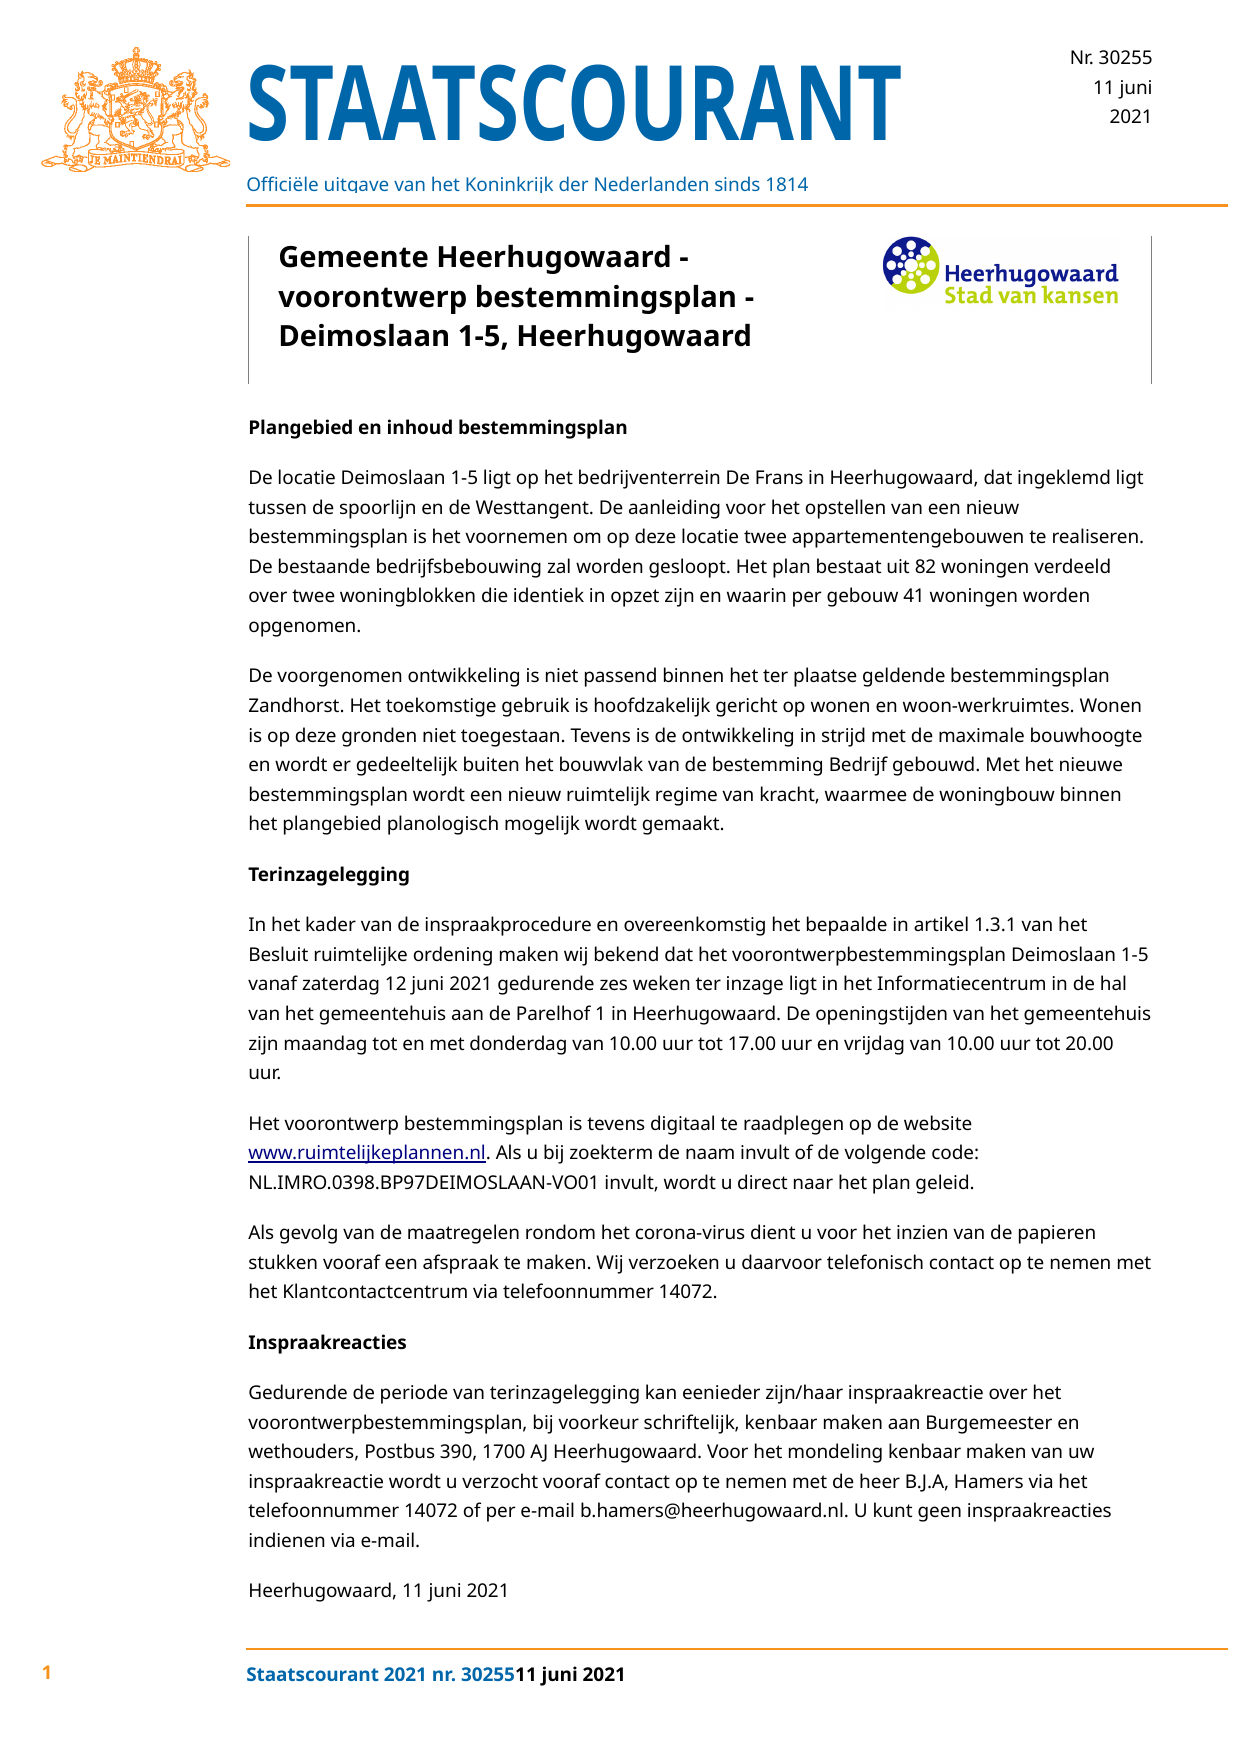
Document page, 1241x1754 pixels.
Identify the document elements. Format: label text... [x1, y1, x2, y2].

table_header [850, 236, 882, 309]
text De voorgenomen ontwikkeling is niet passend binnen het ter plaatse geldende bestemmingsplan Zandhorst. Het toekomstige gebruik is hoofdzakelijk gericht op wonen en woon-werkruimtes. Wonen is op deze gronden niet toegestaan. Tevens is de ontwikkeling in strijd met de maximale bouwhoogte en wordt er gedeeltelijk buiten het bouwvlak van de bestemming Bedrijf gebouwd. Met het nieuwe bestemmingsplan wordt een nieuw ruimtelijk regime van kracht, waarmee de woningbouw binnen het plangebied planologisch mogelijk wordt gemaakt. [248, 663, 1152, 836]
table_header [1119, 236, 1151, 309]
text Als gevolg van de maatregelen rondom het corona-virus dient u voor het inzien van de papieren stukken vooraf een afspraak te maken. Wij verzoeken u daarvoor telefonisch contact op te nemen met het Klantcontactcentrum via telefoonnummer 14072. [248, 1219, 1152, 1304]
table_header [850, 310, 1151, 384]
text De locatie Deimoslaan 1-5 ligt op het bedrijventerrein De Frans in Heerhugowaard, dat ingeklemd ligt tussen de spoorlijn en de Westtangent. De aanleiding voor het opstellen van een nieuw bestemmingsplan is het voornemen om op deze locatie twee appartementengebouwen te realiseren. De bestaande bedrijfsbebouwing zal worden gesloopt. Het plan bestaat uit 82 woningen verdeeld over twee woningblokken die identiek in opzet zijn en waarin per gebouw 41 woningen worden opgenomen. [248, 464, 1152, 638]
text Heerhugowaard, 11 juni 2021 [248, 1578, 1152, 1603]
table_header Gemeente Heerhugowaard - voorontwerp bestemmingsplan - Deimoslaan 1-5, Heerhugowaard [249, 236, 850, 384]
text In het kader van de inspraakprocedure en overeenkomstig het bepaalde in artikel 1.3.1 van het Besluit ruimtelijke ordening maken wij bekend dat het voorontwerpbestemmingsplan Deimoslaan 1-5 vanaf zaterdag 12 juni 2021 gedurende zes weken ter inzage ligt in het Informatiecentrum in de hal van het gemeentehuis aan de Parelhof 1 in Heerhugowaard. De openingstijden van het gemeentehuis zijn maandag tot en met donderdag van 10.00 uur tot 17.00 uur en vrijdag van 10.00 uur tot 20.00 uur. [248, 911, 1152, 1085]
picture [882, 236, 1119, 310]
text Gedurende de periode van terinzagelegging kan eenieder zijn/haar inspraakreactie over het voorontwerpbestemmingsplan, bij voorkeur schriftelijk, kenbaar maken aan Burgemeester en wethouders, Postbus 390, 1700 AJ Heerhugowaard. Voor het mondeling kenbaar maken van uw inspraakreactie wordt u verzocht vooraf contact op te nemen met de heer B.J.A, Hamers via het telefoonnummer 14072 of per e-mail b.hamers@heerhugowaard.nl. U kunt geen inspraakreacties indienen via e-mail. [248, 1379, 1152, 1553]
text Het voorontwerp bestemmingsplan is tevens digitaal te raadplegen op de website www.ruimtelijkeplannen.nl. Als u bij zoekterm de naam invult of de volgende code: NL.IMRO.0398.BP97DEIMOSLAAN-VO01 invult, wordt u direct naar het plan geleid. [248, 1110, 1152, 1195]
picture [41, 47, 231, 172]
text Plangebied en inhoud bestemmingsplan [248, 414, 1152, 440]
text Inspraakreacties [248, 1329, 1152, 1355]
text Terinzagelegging [248, 861, 1152, 887]
